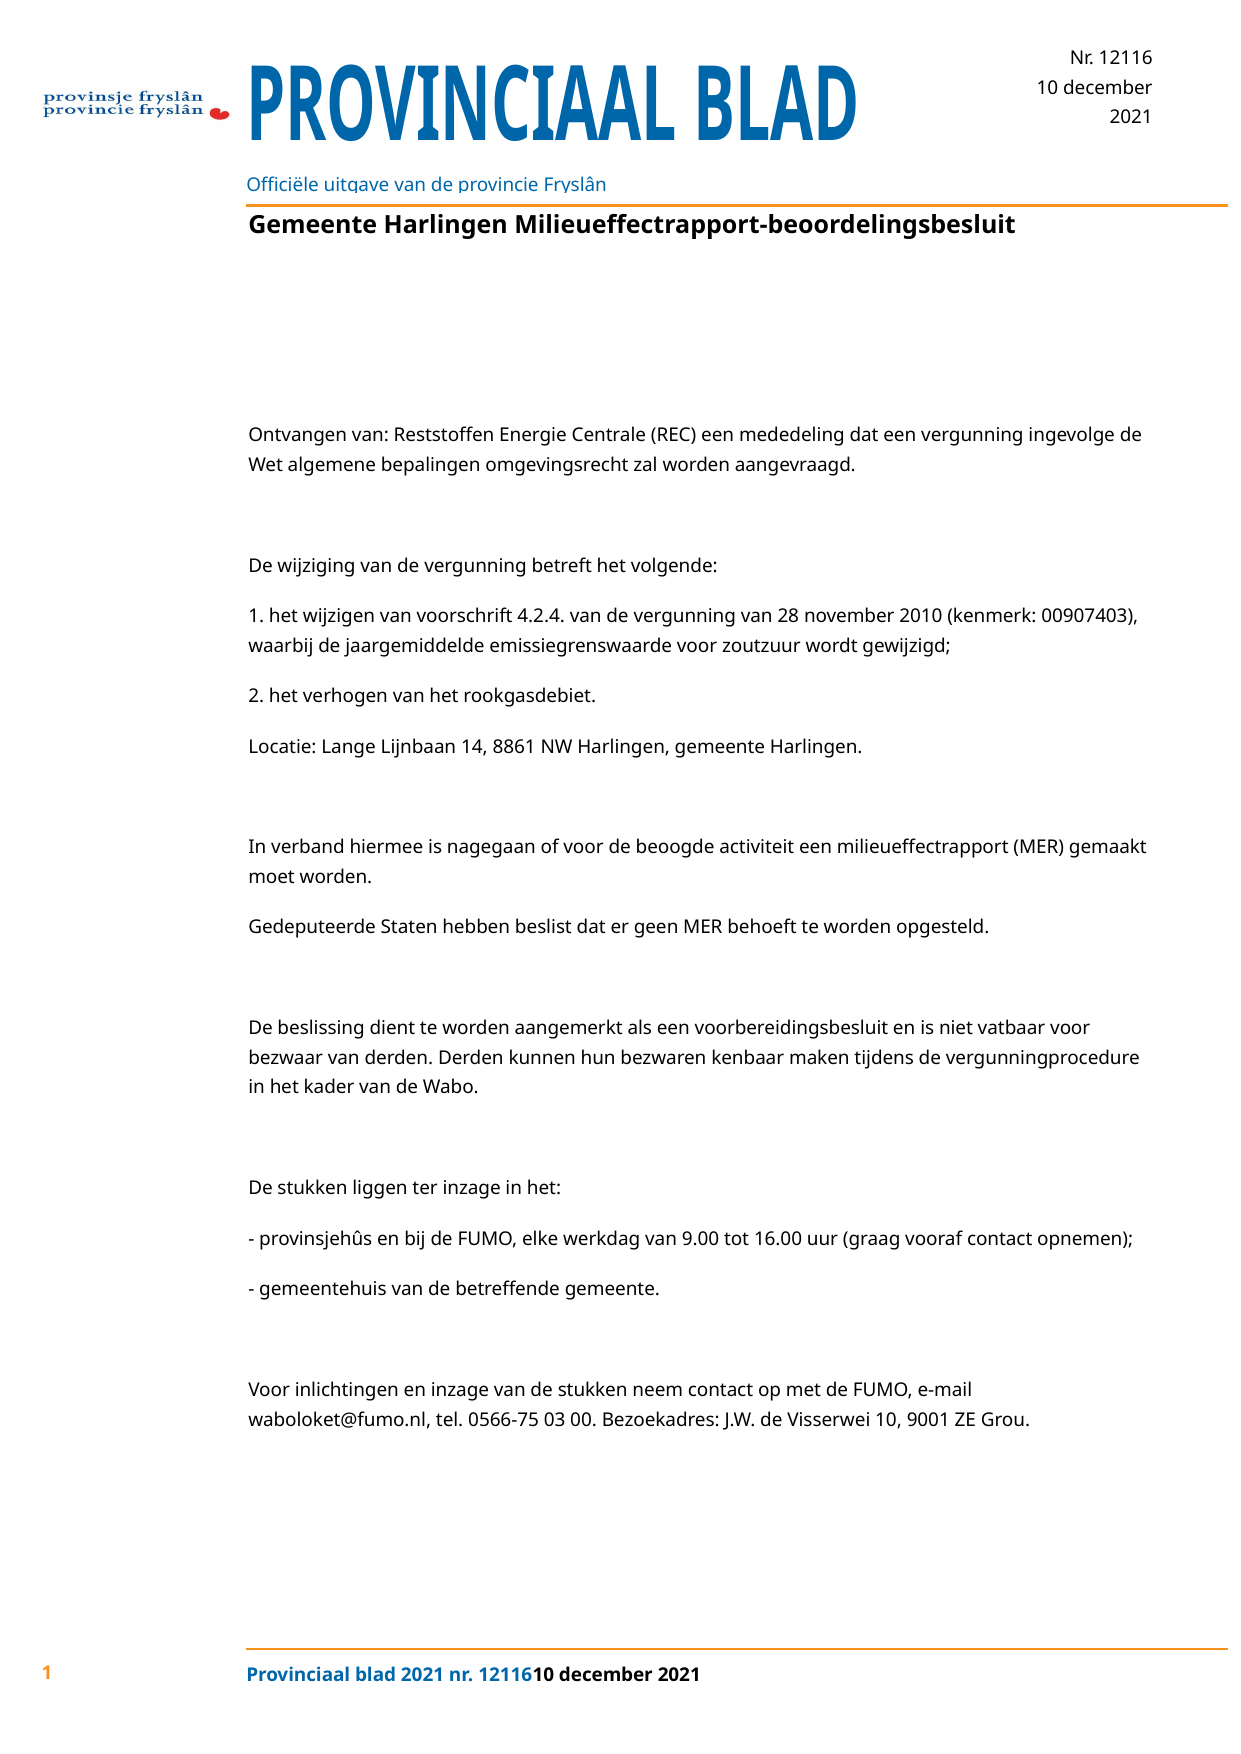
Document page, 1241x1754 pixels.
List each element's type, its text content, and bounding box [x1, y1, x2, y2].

text Ontvangen van: Reststoffen Energie Centrale (REC) een mededeling dat een vergunning ingevolge de Wet algemene bepalingen omgevingsrecht zal worden aangevraagd. [248, 422, 1152, 477]
text In verband hiermee is nagegaan of voor de beoogde activiteit een milieueffectrapport (MER) gemaakt moet worden. [248, 834, 1152, 889]
text De beslissing dient te worden aangemerkt als een voorbereidingsbesluit en is niet vatbaar voor bezwaar van derden. Derden kunnen hun bezwaren kenbaar maken tijdens de vergunningprocedure in het kader van de Wabo. [248, 1014, 1152, 1099]
text Gedeputeerde Staten hebben beslist dat er geen MER behoeft te worden opgesteld. [248, 914, 1152, 939]
text Voor inlichtingen en inzage van de stukken neem contact op met de FUMO, e-mail waboloket@fumo.nl, tel. 0566-75 03 00. Bezoekadres: J.W. de Visserwei 10, 9001 ZE Grou. [248, 1376, 1152, 1431]
picture [41, 47, 231, 172]
text 2. het verhogen van het rookgasdebiet. [248, 682, 1152, 708]
text Gemeente Harlingen Milieueffectrapport-beoordelingsbesluit [248, 207, 1152, 241]
text 1. het wijzigen van voorschrift 4.2.4. van de vergunning van 28 november 2010 (kenmerk: 00907403), waarbij de jaargemiddelde emissiegrenswaarde voor zoutzuur wordt gewijzigd; [248, 602, 1152, 658]
text Locatie: Lange Lijnbaan 14, 8861 NW Harlingen, gemeente Harlingen. [248, 733, 1152, 758]
text - provinsjehûs en bij de FUMO, elke werkdag van 9.00 tot 16.00 uur (graag vooraf contact opnemen); [248, 1225, 1152, 1251]
text - gemeentehuis van de betreffende gemeente. [248, 1275, 1152, 1301]
text De wijziging van de vergunning betreft het volgende: [248, 552, 1152, 578]
text De stukken liggen ter inzage in het: [248, 1174, 1152, 1200]
